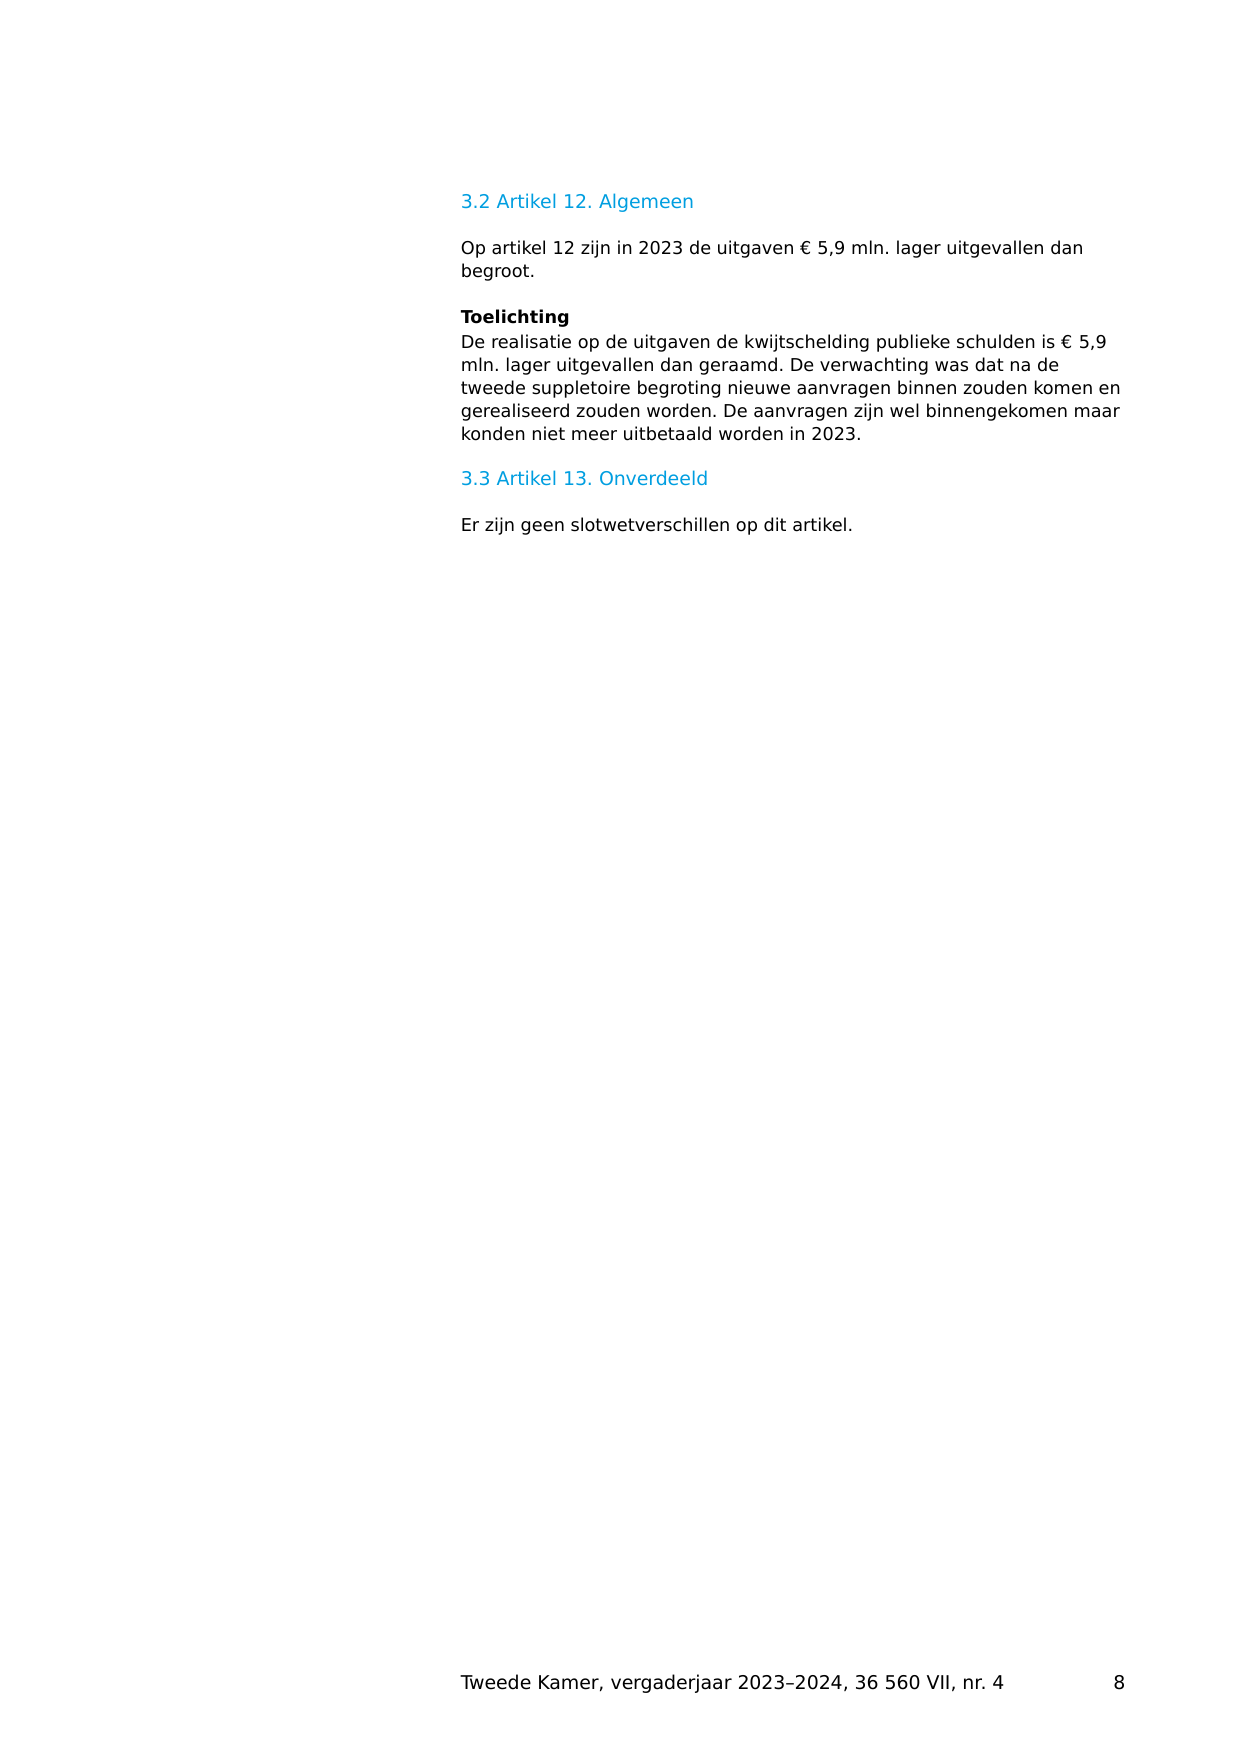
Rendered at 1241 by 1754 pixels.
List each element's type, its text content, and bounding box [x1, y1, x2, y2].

text De realisatie op de uitgaven de kwijtschelding publieke schulden is € 5,9 mln. lager uitgevallen dan geraamd. De verwachting was dat na de tweede suppletoire begroting nieuwe aanvragen binnen zouden komen en gerealiseerd zouden worden. De aanvragen zijn wel binnengekomen maar konden niet meer uitbetaald worden in 2023. [461, 330, 1125, 445]
text Toelichting [461, 305, 1125, 328]
text Op artikel 12 zijn in 2023 de uitgaven € 5,9 mln. lager uitgevallen dan begroot. [461, 236, 1125, 282]
title 3.2 Artikel 12. Algemeen [461, 191, 1125, 213]
text Er zijn geen slotwetverschillen op dit artikel. [461, 513, 1125, 536]
title 3.3 Artikel 13. Onverdeeld [461, 468, 1125, 489]
